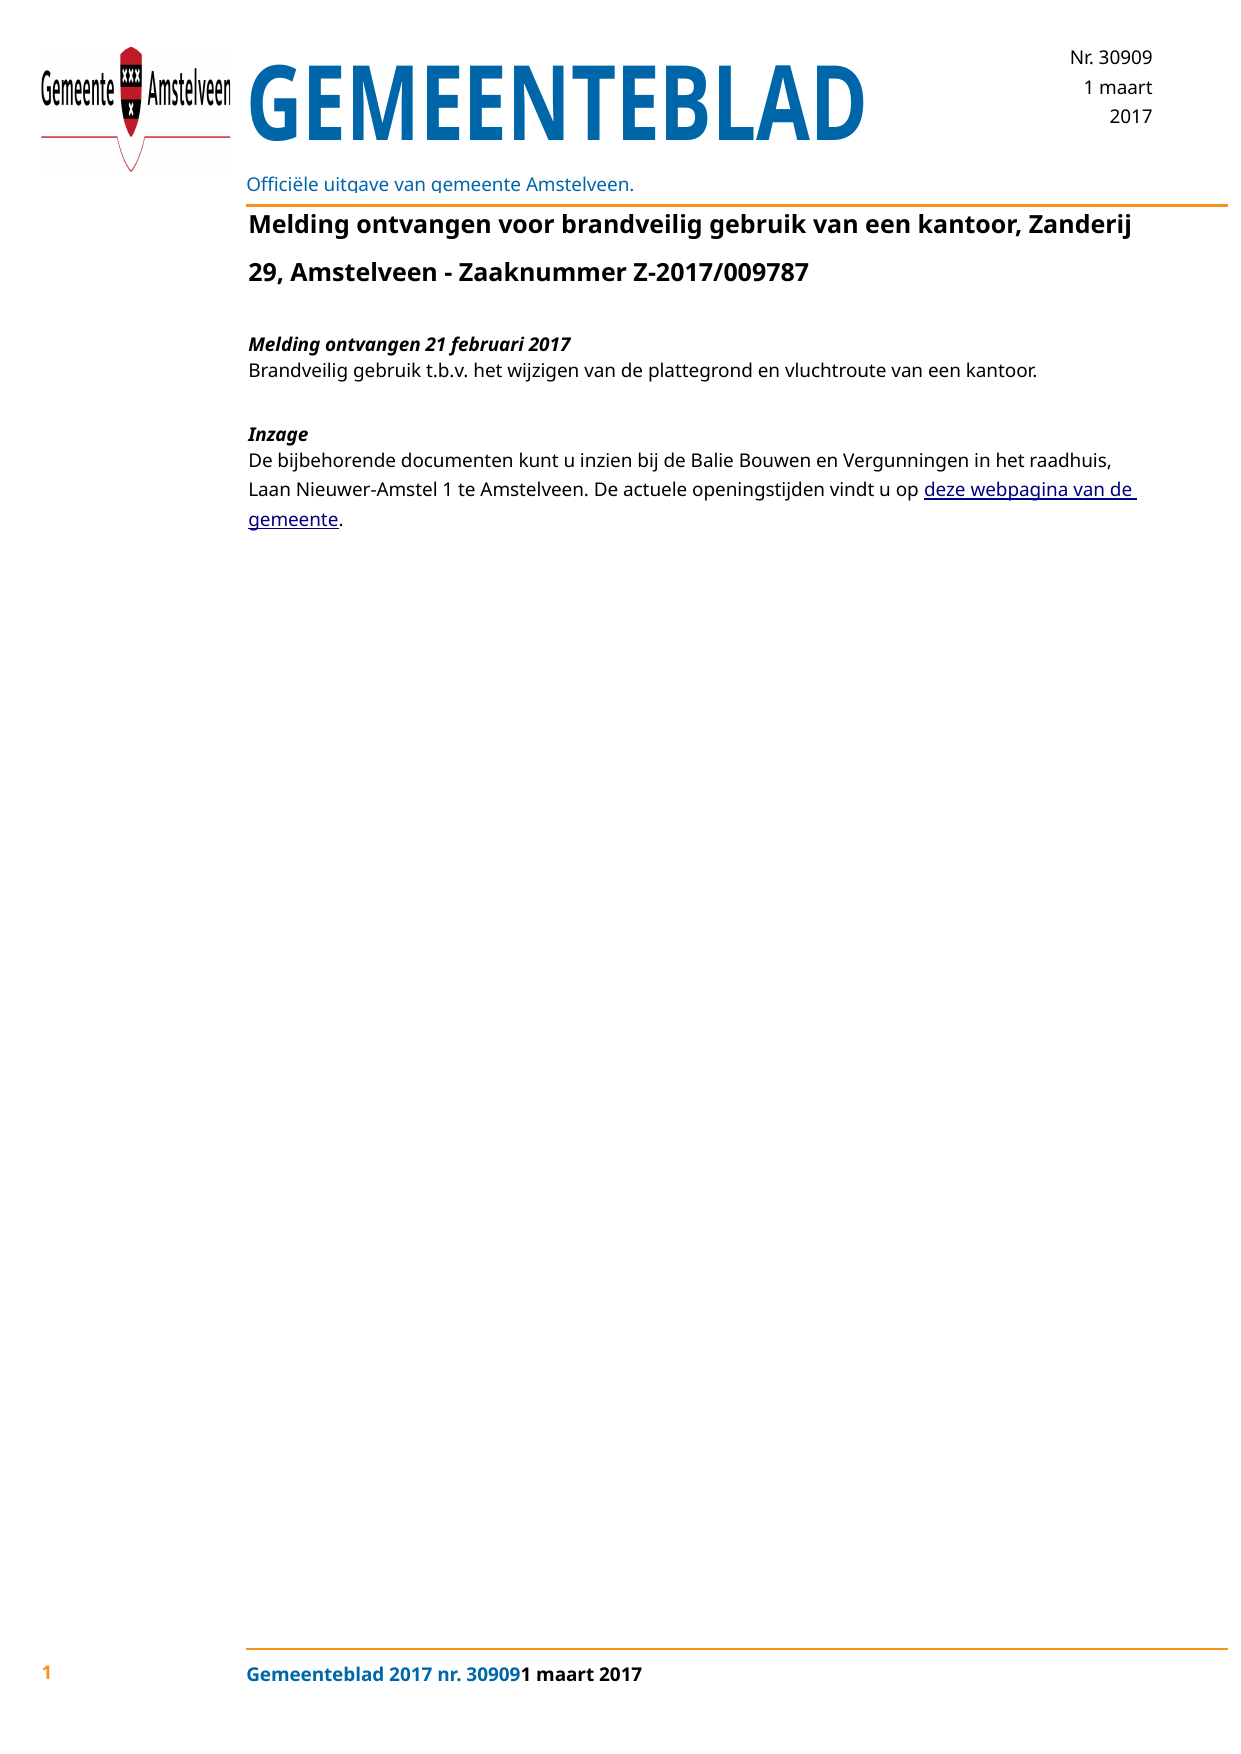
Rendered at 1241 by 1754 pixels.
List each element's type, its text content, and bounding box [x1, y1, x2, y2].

text Brandveilig gebruik t.b.v. het wijzigen van de plattegrond en vluchtroute van een kantoor. [248, 357, 1152, 383]
text De bijbehorende documenten kunt u inzien bij de Balie Bouwen en Vergunningen in het raadhuis, Laan Nieuwer-Amstel 1 te Amstelveen. De actuele openingstijden vindt u op deze webpagina van de gemeente. [248, 447, 1152, 532]
picture [41, 47, 231, 172]
text Melding ontvangen 21 februari 2017 [248, 331, 1152, 357]
text Melding ontvangen voor brandveilig gebruik van een kantoor, Zanderij 29, Amstelveen - Zaaknummer Z-2017/009787 [248, 207, 1152, 288]
text Inzage [248, 421, 1152, 447]
